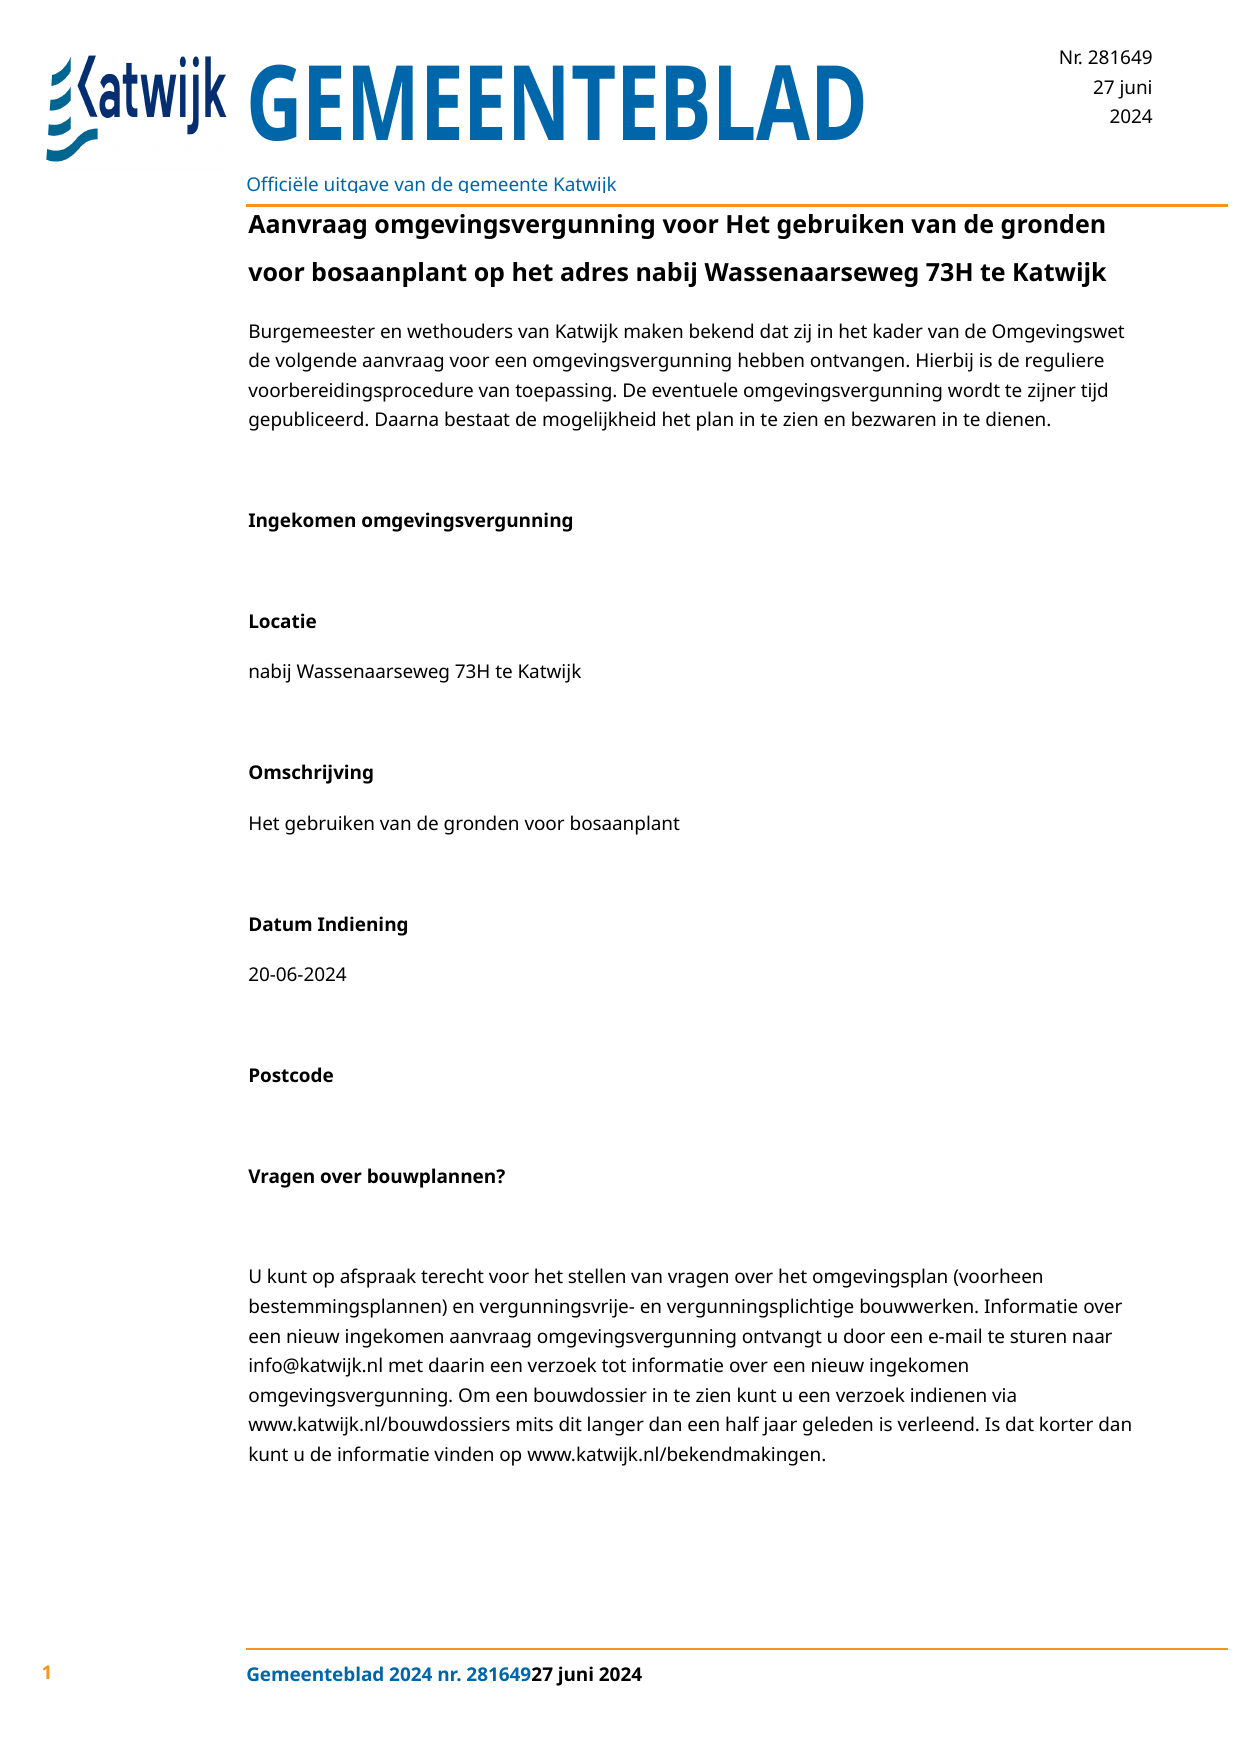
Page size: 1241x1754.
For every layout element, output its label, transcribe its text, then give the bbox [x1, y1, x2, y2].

text Locatie [248, 608, 1152, 634]
text Ingekomen omgevingsvergunning [248, 507, 1152, 533]
text Postcode [248, 1062, 1152, 1088]
text 20-06-2024 [248, 961, 1152, 987]
text nabij Wassenaarseweg 73H te Katwijk [248, 659, 1152, 684]
text Aanvraag omgevingsvergunning voor Het gebruiken van de gronden voor bosaanplant op het adres nabij Wassenaarseweg 73H te Katwijk [248, 207, 1152, 288]
text U kunt op afspraak terecht voor het stellen van vragen over het omgevingsplan (voorheen bestemmingsplannen) en vergunningsvrije- en vergunningsplichtige bouwwerken. Informatie over een nieuw ingekomen aanvraag omgevingsvergunning ontvangt u door een e-mail te sturen naar info@katwijk.nl met daarin een verzoek tot informatie over een nieuw ingekomen omgevingsvergunning. Om een bouwdossier in te zien kunt u een verzoek indienen via www.katwijk.nl/bouwdossiers mits dit langer dan een half jaar geleden is verleend. Is dat korter dan kunt u de informatie vinden op www.katwijk.nl/bekendmakingen. [248, 1264, 1152, 1467]
picture [41, 47, 231, 172]
text Omschrijving [248, 759, 1152, 785]
text Vragen over bouwplannen? [248, 1163, 1152, 1189]
text Het gebruiken van de gronden voor bosaanplant [248, 810, 1152, 836]
text Datum Indiening [248, 911, 1152, 937]
text Burgemeester en wethouders van Katwijk maken bekend dat zij in het kader van de Omgevingswet de volgende aanvraag voor een omgevingsvergunning hebben ontvangen. Hierbij is de reguliere voorbereidingsprocedure van toepassing. De eventuele omgevingsvergunning wordt te zijner tijd gepubliceerd. Daarna bestaat de mogelijkheid het plan in te zien en bezwaren in te dienen. [248, 318, 1152, 432]
